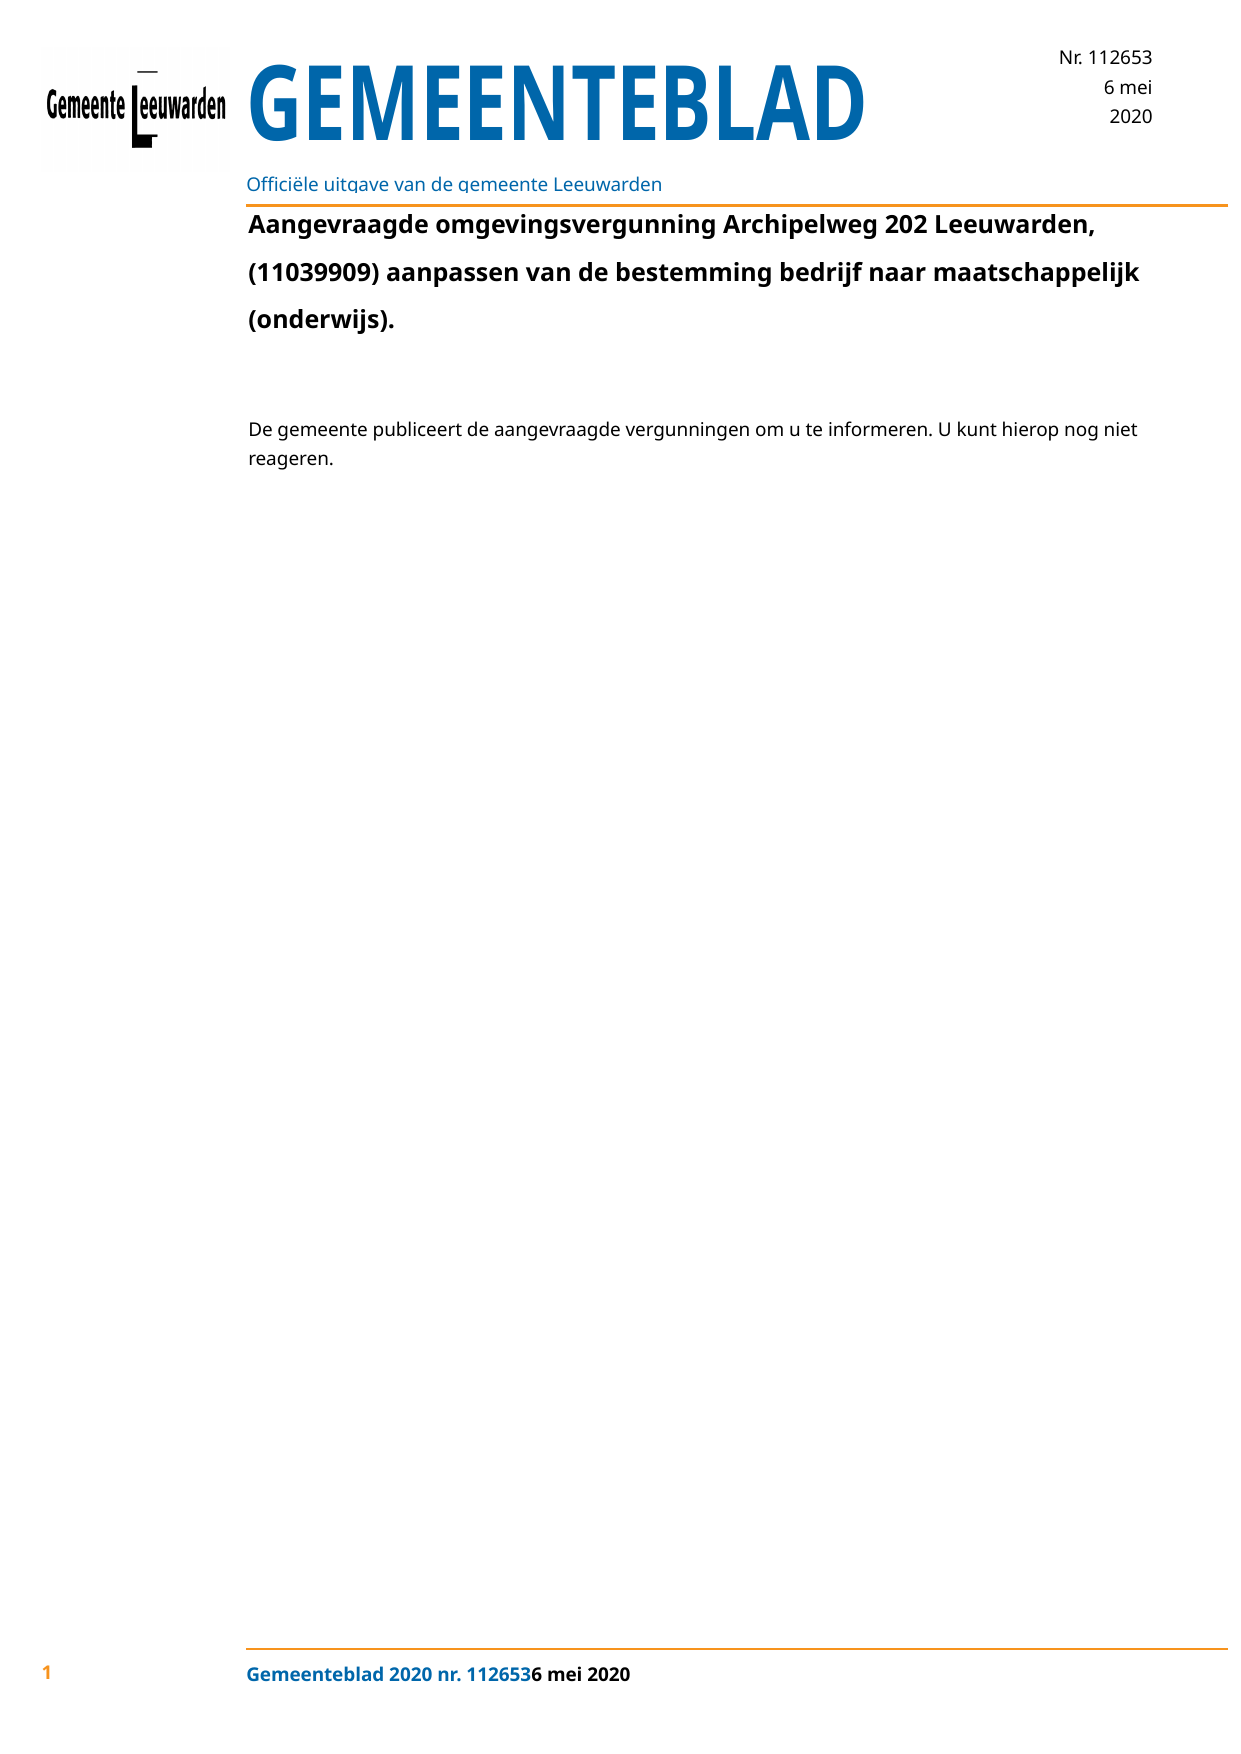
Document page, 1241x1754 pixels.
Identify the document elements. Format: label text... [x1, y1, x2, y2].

text De gemeente publiceert de aangevraagde vergunningen om u te informeren. U kunt hierop nog niet reageren. [248, 416, 1152, 471]
text Aangevraagde omgevingsvergunning Archipelweg 202 Leeuwarden, (11039909) aanpassen van de bestemming bedrijf naar maatschappelijk (onderwijs). [248, 207, 1152, 336]
picture [41, 47, 231, 172]
